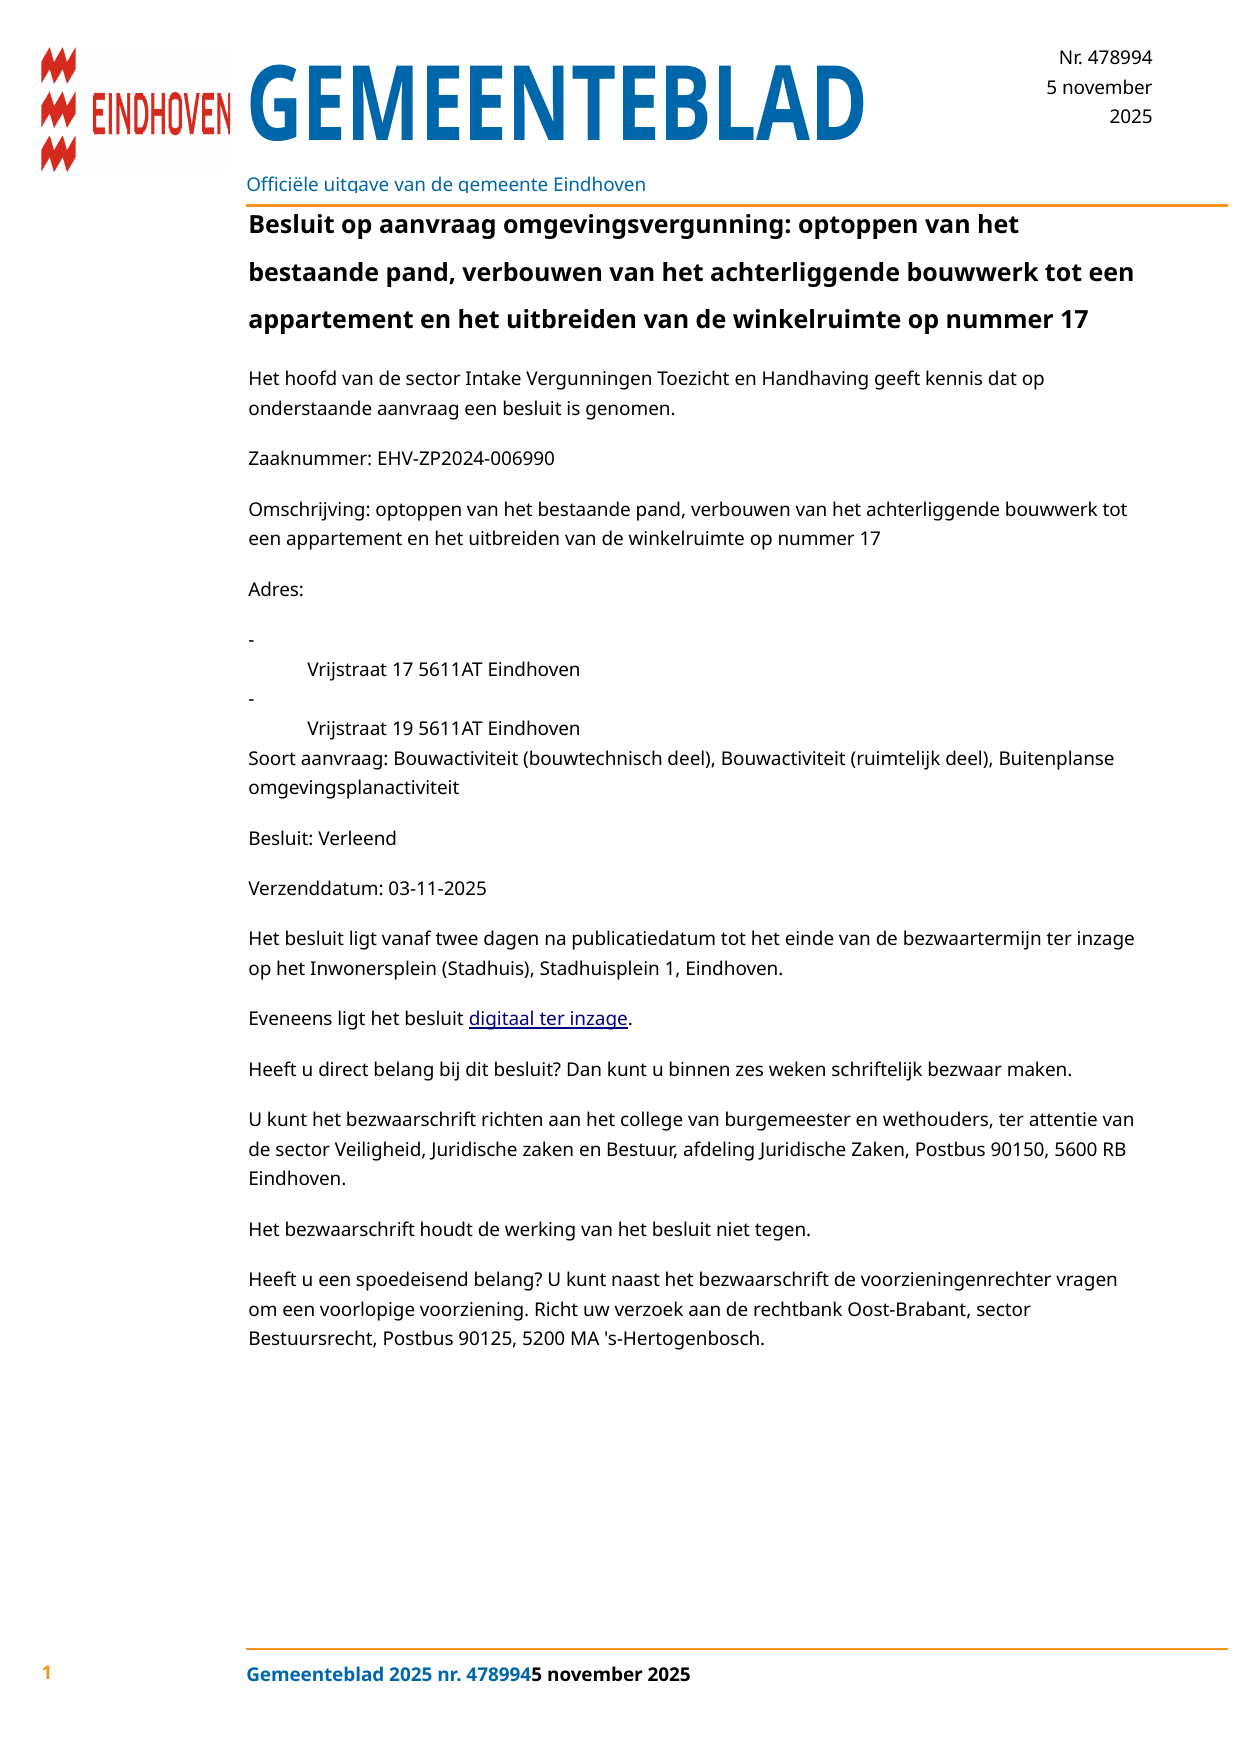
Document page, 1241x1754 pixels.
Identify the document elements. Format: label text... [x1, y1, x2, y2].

text Soort aanvraag: Bouwactiviteit (bouwtechnisch deel), Bouwactiviteit (ruimtelijk deel), Buitenplanse omgevingsplanactiviteit [248, 745, 1152, 800]
text Eveneens ligt het besluit digitaal ter inzage. [248, 1006, 1152, 1031]
text Het bezwaarschrift houdt de werking van het besluit niet tegen. [248, 1216, 1152, 1242]
text Het besluit ligt vanaf twee dagen na publicatiedatum tot het einde van de bezwaartermijn ter inzage op het Inwonersplein (Stadhuis), Stadhuisplein 1, Eindhoven. [248, 926, 1152, 981]
text U kunt het bezwaarschrift richten aan het college van burgemeester en wethouders, ter attentie van de sector Veiligheid, Juridische zaken en Bestuur, afdeling Juridische Zaken, Postbus 90150, 5600 RB Eindhoven. [248, 1106, 1152, 1191]
text Heeft u een spoedeisend belang? U kunt naast het bezwaarschrift de voorzieningenrechter vragen om een voorlopige voorziening. Richt uw verzoek aan de rechtbank Oost-Brabant, sector Bestuursrecht, Postbus 90125, 5200 MA 's-Hertogenbosch. [248, 1266, 1152, 1351]
text Omschrijving: optoppen van het bestaande pand, verbouwen van het achterliggende bouwwerk tot een appartement en het uitbreiden van de winkelruimte op nummer 17 [248, 496, 1152, 551]
picture [41, 47, 231, 172]
text Zaaknummer: EHV-ZP2024-006990 [248, 446, 1152, 471]
text Het hoofd van de sector Intake Vergunningen Toezicht en Handhaving geeft kennis dat op onderstaande aanvraag een besluit is genomen. [248, 366, 1152, 421]
text Besluit op aanvraag omgevingsvergunning: optoppen van het bestaande pand, verbouwen van het achterliggende bouwwerk tot een appartement en het uitbreiden van de winkelruimte op nummer 17 [248, 207, 1152, 336]
text Verzenddatum: 03-11-2025 [248, 875, 1152, 901]
list Vrijstraat 19 5611AT Eindhoven [248, 715, 1152, 741]
text Adres: [248, 576, 1152, 602]
list Vrijstraat 17 5611AT Eindhoven [248, 656, 1152, 682]
text Heeft u direct belang bij dit besluit? Dan kunt u binnen zes weken schriftelijk bezwaar maken. [248, 1056, 1152, 1082]
text Besluit: Verleend [248, 825, 1152, 850]
